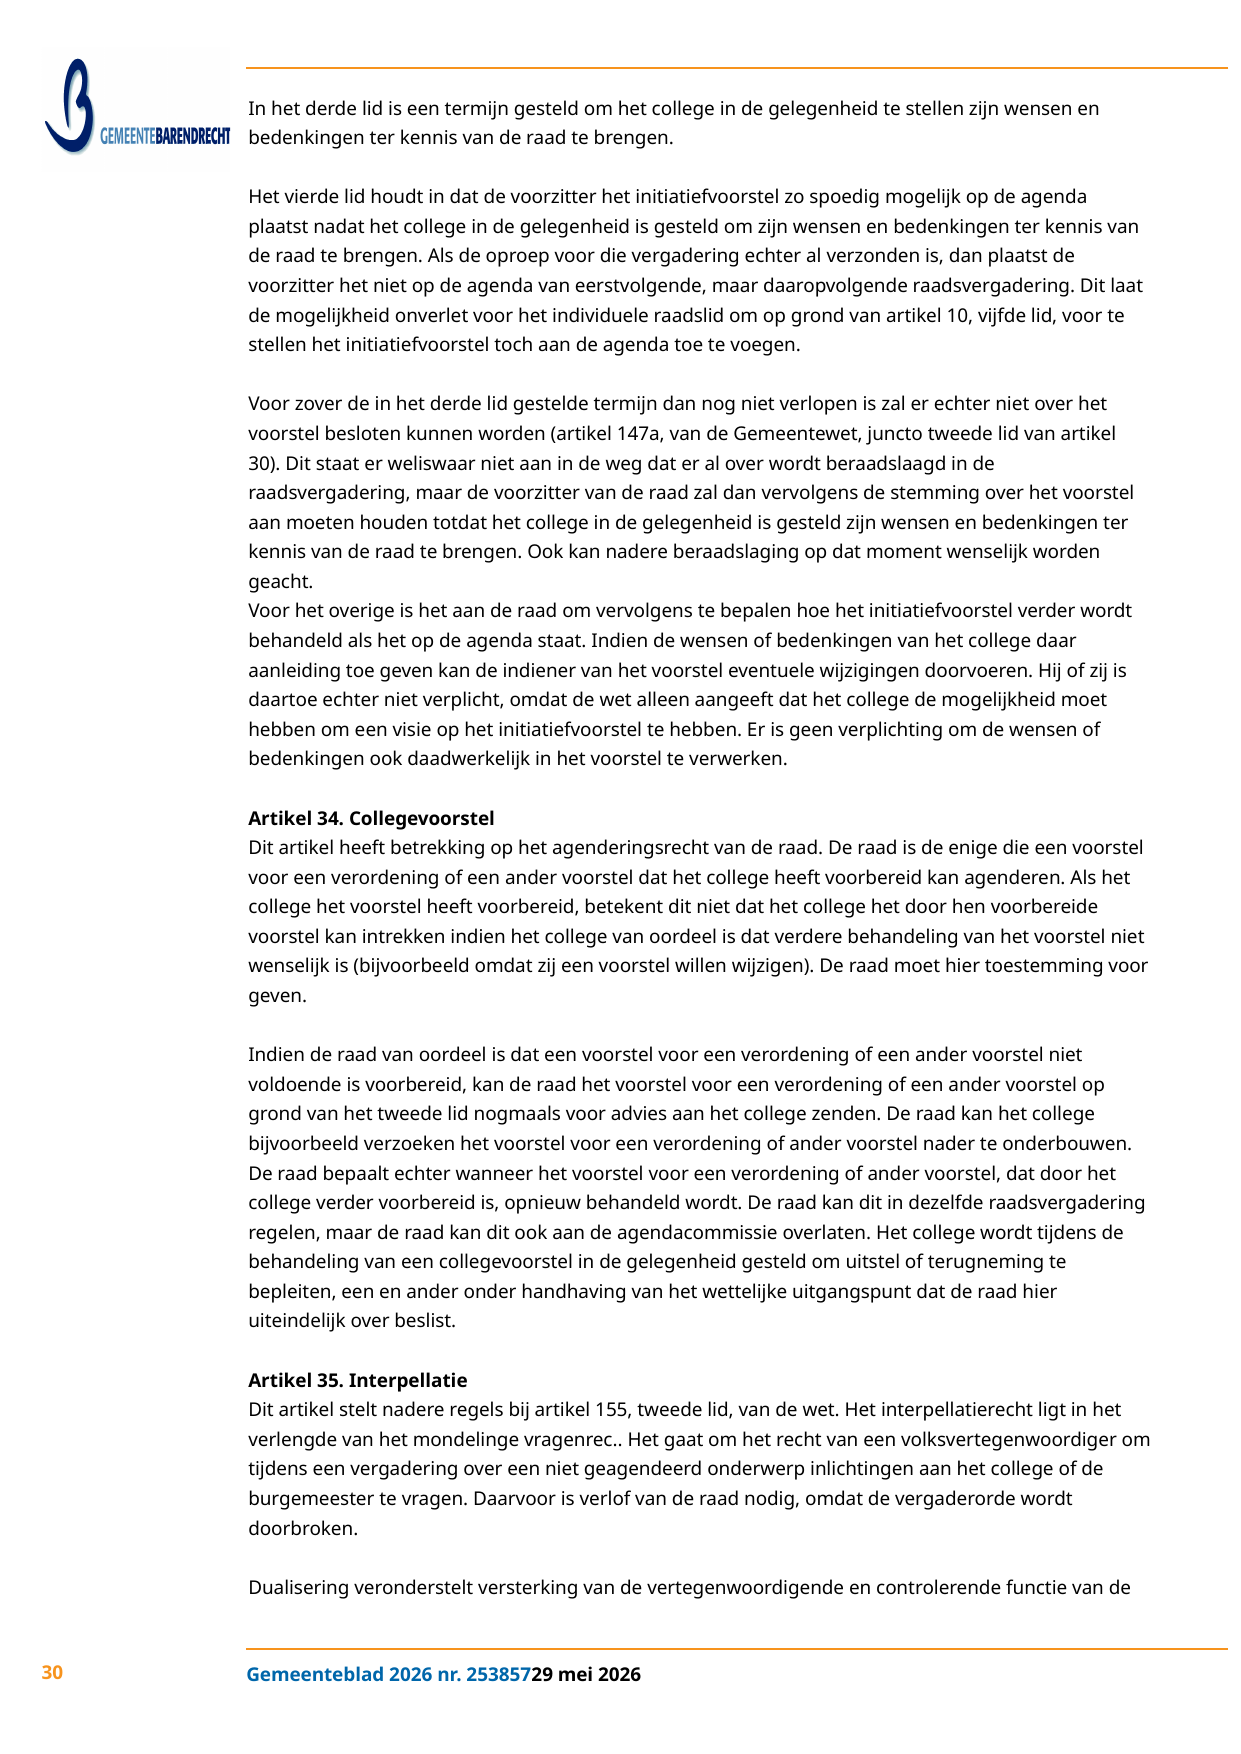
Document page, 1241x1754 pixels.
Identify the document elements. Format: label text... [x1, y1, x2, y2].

text Dit artikel stelt nadere regels bij artikel 155, tweede lid, van de wet. Het interpellatierecht ligt in het verlengde van het mondelinge vragenrec.. Het gaat om het recht van een volksvertegenwoordiger om tijdens een vergadering over een niet geagendeerd onderwerp inlichtingen aan het college of de burgemeester te vragen. Daarvoor is verlof van de raad nodig, omdat de vergaderorde wordt doorbroken. [248, 1396, 1152, 1541]
text Voor het overige is het aan de raad om vervolgens te bepalen hoe het initiatiefvoorstel verder wordt behandeld als het op de agenda staat. Indien de wensen of bedenkingen van het college daar aanleiding toe geven kan de indiener van het voorstel eventuele wijzigingen doorvoeren. Hij of zij is daartoe echter niet verplicht, omdat de wet alleen aangeeft dat het college de mogelijkheid moet hebben om een visie op het initiatiefvoorstel te hebben. Er is geen verplichting om de wensen of bedenkingen ook daadwerkelijk in het voorstel te verwerken. [248, 598, 1152, 771]
text Dit artikel heeft betrekking op het agenderingsrecht van de raad. De raad is de enige die een voorstel voor een verordening of een ander voorstel dat het college heeft voorbereid kan agenderen. Als het college het voorstel heeft voorbereid, betekent dit niet dat het college het door hen voorbereide voorstel kan intrekken indien het college van oordeel is dat verdere behandeling van het voorstel niet wenselijk is (bijvoorbeeld omdat zij een voorstel willen wijzigen). De raad moet hier toestemming voor geven. [248, 834, 1152, 1008]
picture [41, 47, 231, 172]
text Artikel 35. Interpellatie [248, 1367, 1152, 1393]
text In het derde lid is een termijn gesteld om het college in de gelegenheid te stellen zijn wensen en bedenkingen ter kennis van de raad te brengen. [248, 95, 1152, 150]
text Artikel 34. Collegevoorstel [248, 805, 1152, 831]
text Voor zover de in het derde lid gestelde termijn dan nog niet verlopen is zal er echter niet over het voorstel besloten kunnen worden (artikel 147a, van de Gemeentewet, juncto tweede lid van artikel 30). Dit staat er weliswaar niet aan in de weg dat er al over wordt beraadslaagd in de raadsvergadering, maar de voorzitter van de raad zal dan vervolgens de stemming over het voorstel aan moeten houden totdat het college in de gelegenheid is gesteld zijn wensen en bedenkingen ter kennis van de raad te brengen. Ook kan nadere beraadslaging op dat moment wenselijk worden geacht. [248, 391, 1152, 594]
text Indien de raad van oordeel is dat een voorstel voor een verordening of een ander voorstel niet voldoende is voorbereid, kan de raad het voorstel voor een verordening of een ander voorstel op grond van het tweede lid nogmaals voor advies aan het college zenden. De raad kan het college bijvoorbeeld verzoeken het voorstel voor een verordening of ander voorstel nader te onderbouwen. De raad bepaalt echter wanneer het voorstel voor een verordening of ander voorstel, dat door het college verder voorbereid is, opnieuw behandeld wordt. De raad kan dit in dezelfde raadsvergadering regelen, maar de raad kan dit ook aan de agendacommissie overlaten. Het college wordt tijdens de behandeling van een collegevoorstel in de gelegenheid gesteld om uitstel of terugneming te bepleiten, een en ander onder handhaving van het wettelijke uitgangspunt dat de raad hier uiteindelijk over beslist. [248, 1041, 1152, 1333]
text Dualisering veronderstelt versterking van de vertegenwoordigende en controlerende functie van de [248, 1574, 1152, 1600]
text Het vierde lid houdt in dat de voorzitter het initiatiefvoorstel zo spoedig mogelijk op de agenda plaatst nadat het college in de gelegenheid is gesteld om zijn wensen en bedenkingen ter kennis van de raad te brengen. Als de oproep voor die vergadering echter al verzonden is, dan plaatst de voorzitter het niet op de agenda van eerstvolgende, maar daaropvolgende raadsvergadering. Dit laat de mogelijkheid onverlet voor het individuele raadslid om op grond van artikel 10, vijfde lid, voor te stellen het initiatiefvoorstel toch aan de agenda toe te voegen. [248, 183, 1152, 357]
